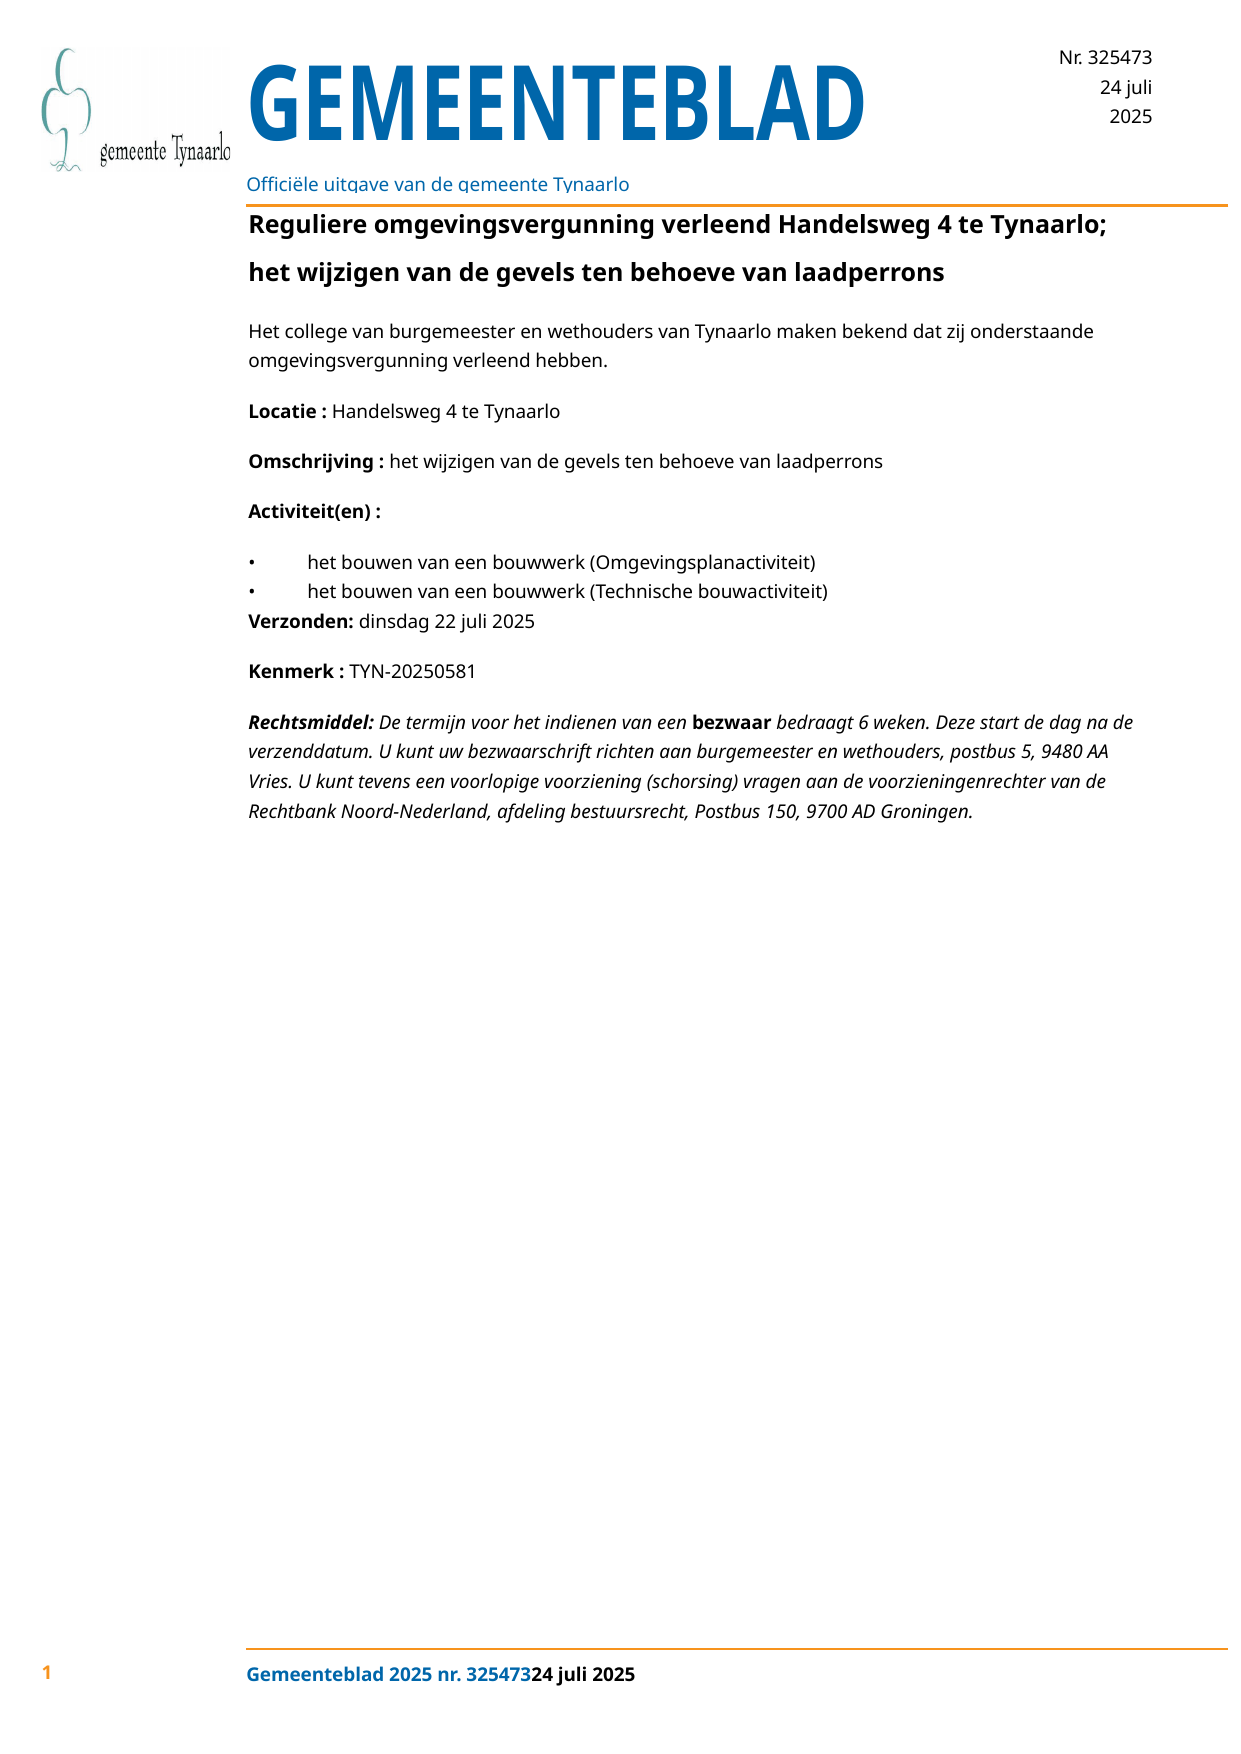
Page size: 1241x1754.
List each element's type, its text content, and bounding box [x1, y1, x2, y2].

text Kenmerk : TYN-20250581 [248, 659, 1152, 684]
text Locatie : Handelsweg 4 te Tynaarlo [248, 398, 1152, 424]
text Verzonden: dinsdag 22 juli 2025 [248, 608, 1152, 634]
picture [41, 47, 231, 172]
list het bouwen van een bouwwerk (Technische bouwactiviteit) [248, 579, 1152, 604]
list het bouwen van een bouwwerk (Omgevingsplanactiviteit) [248, 549, 1152, 575]
text Het college van burgemeester en wethouders van Tynaarlo maken bekend dat zij onderstaande omgevingsvergunning verleend hebben. [248, 318, 1152, 373]
text Rechtsmiddel: De termijn voor het indienen van een bezwaar bedraagt 6 weken. Deze start de dag na de verzenddatum. U kunt uw bezwaarschrift richten aan burgemeester en wethouders, postbus 5, 9480 AA Vries. U kunt tevens een voorlopige voorziening (schorsing) vragen aan de voorzieningenrechter van de Rechtbank Noord-Nederland, afdeling bestuursrecht, Postbus 150, 9700 AD Groningen. [248, 709, 1152, 824]
text Reguliere omgevingsvergunning verleend Handelsweg 4 te Tynaarlo; het wijzigen van de gevels ten behoeve van laadperrons [248, 207, 1152, 288]
text Activiteit(en) : [248, 499, 1152, 524]
text Omschrijving : het wijzigen van de gevels ten behoeve van laadperrons [248, 448, 1152, 474]
